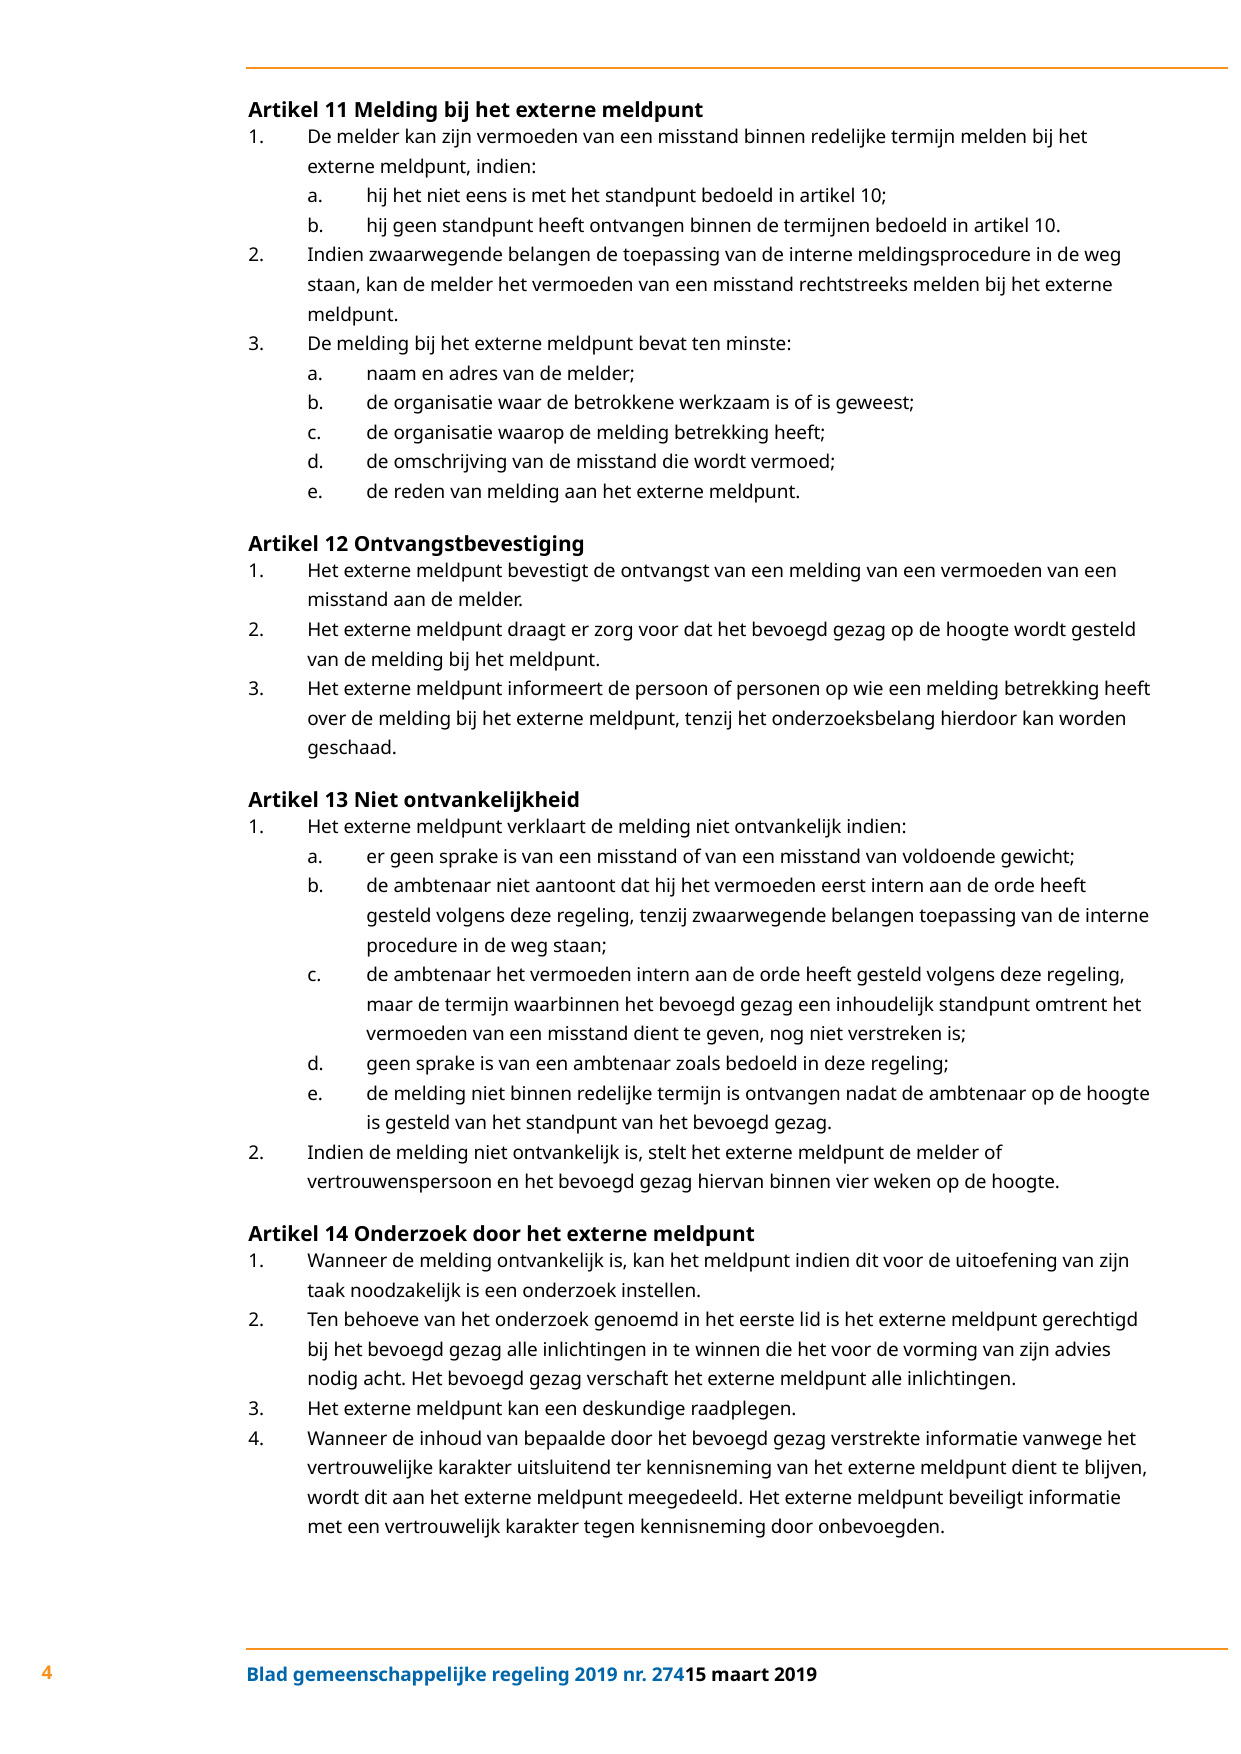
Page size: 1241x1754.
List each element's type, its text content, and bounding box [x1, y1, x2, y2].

list geen sprake is van een ambtenaar zoals bedoeld in deze regeling; [307, 1050, 1152, 1076]
list hij geen standpunt heeft ontvangen binnen de termijnen bedoeld in artikel 10. [307, 212, 1152, 238]
list de melding niet binnen redelijke termijn is ontvangen nadat de ambtenaar op de hoogte is gesteld van het standpunt van het bevoegd gezag. [307, 1080, 1152, 1135]
text Artikel 11 Melding bij het externe meldpunt [248, 95, 1152, 123]
list de organisatie waar de betrokkene werkzaam is of is geweest; [307, 389, 1152, 415]
list Indien de melding niet ontvankelijk is, stelt het externe meldpunt de melder of vertrouwenspersoon en het bevoegd gezag hiervan binnen vier weken op de hoogte. [248, 1139, 1152, 1194]
list Wanneer de melding ontvankelijk is, kan het meldpunt indien dit voor de uitoefening van zijn taak noodzakelijk is een onderzoek instellen. [248, 1247, 1152, 1303]
list Het externe meldpunt informeert de persoon of personen op wie een melding betrekking heeft over de melding bij het externe meldpunt, tenzij het onderzoeksbelang hierdoor kan worden geschaad. [248, 675, 1152, 760]
list Het externe meldpunt bevestigt de ontvangst van een melding van een vermoeden van een misstand aan de melder. [248, 557, 1152, 612]
list de reden van melding aan het externe meldpunt. [307, 478, 1152, 504]
list Het externe meldpunt kan een deskundige raadplegen. [248, 1395, 1152, 1421]
list Wanneer de inhoud van bepaalde door het bevoegd gezag verstrekte informatie vanwege het vertrouwelijke karakter uitsluitend ter kennisneming van het externe meldpunt dient te blijven, wordt dit aan het externe meldpunt meegedeeld. Het externe meldpunt beveiligt informatie met een vertrouwelijk karakter tegen kennisneming door onbevoegden. [248, 1425, 1152, 1539]
list De melding bij het externe meldpunt bevat ten minste: [248, 330, 1152, 356]
text Artikel 14 Onderzoek door het externe meldpunt [248, 1219, 1152, 1247]
list de organisatie waarop de melding betrekking heeft; [307, 419, 1152, 445]
list Het externe meldpunt verklaart de melding niet ontvankelijk indien: [248, 813, 1152, 839]
text Artikel 12 Ontvangstbevestiging [248, 529, 1152, 557]
list de omschrijving van de misstand die wordt vermoed; [307, 449, 1152, 474]
list naam en adres van de melder; [307, 360, 1152, 386]
list hij het niet eens is met het standpunt bedoeld in artikel 10; [307, 182, 1152, 208]
list de ambtenaar niet aantoont dat hij het vermoeden eerst intern aan de orde heeft gesteld volgens deze regeling, tenzij zwaarwegende belangen toepassing van de interne procedure in de weg staan; [307, 873, 1152, 957]
list Het externe meldpunt draagt er zorg voor dat het bevoegd gezag op de hoogte wordt gesteld van de melding bij het meldpunt. [248, 616, 1152, 672]
text Artikel 13 Niet ontvankelijkheid [248, 785, 1152, 813]
picture [41, 47, 231, 172]
list er geen sprake is van een misstand of van een misstand van voldoende gewicht; [307, 843, 1152, 869]
list Ten behoeve van het onderzoek genoemd in het eerste lid is het externe meldpunt gerechtigd bij het bevoegd gezag alle inlichtingen in te winnen die het voor de vorming van zijn advies nodig acht. Het bevoegd gezag verschaft het externe meldpunt alle inlichtingen. [248, 1306, 1152, 1391]
list de ambtenaar het vermoeden intern aan de orde heeft gesteld volgens deze regeling, maar de termijn waarbinnen het bevoegd gezag een inhoudelijk standpunt omtrent het vermoeden van een misstand dient te geven, nog niet verstreken is; [307, 961, 1152, 1046]
list De melder kan zijn vermoeden van een misstand binnen redelijke termijn melden bij het externe meldpunt, indien: [248, 123, 1152, 178]
list Indien zwaarwegende belangen de toepassing van de interne meldingsprocedure in de weg staan, kan de melder het vermoeden van een misstand rechtstreeks melden bij het externe meldpunt. [248, 242, 1152, 326]
